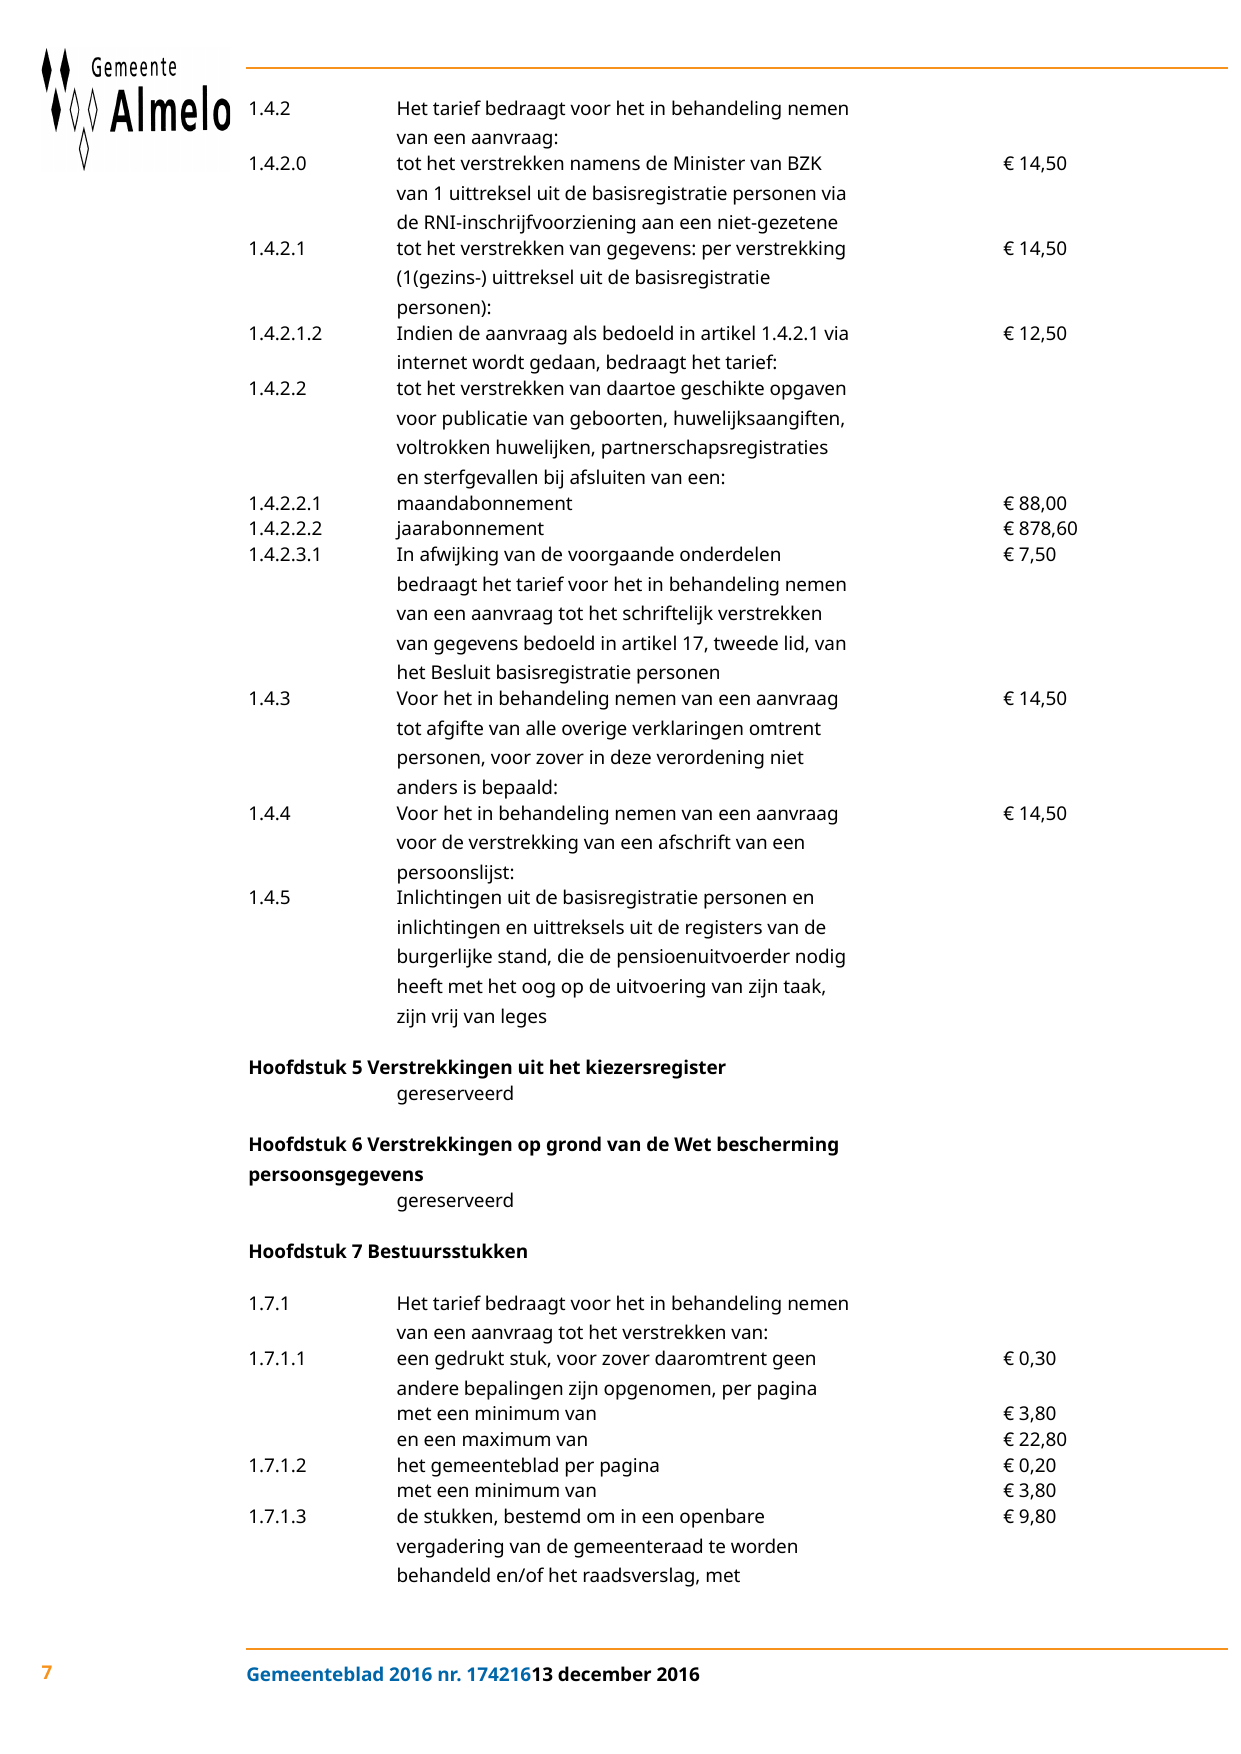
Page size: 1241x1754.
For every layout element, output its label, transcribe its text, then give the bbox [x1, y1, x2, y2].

table_cell [1003, 1132, 1152, 1187]
table_cell € 3,80 [1003, 1400, 1152, 1426]
table_cell € 88,00 [1003, 490, 1152, 515]
table_cell een gedrukt stuk, voor zover daaromtrent geen andere bepalingen zijn opgenomen, per pagina [396, 1345, 855, 1400]
table_cell [248, 1029, 396, 1054]
table_cell [1003, 1238, 1152, 1264]
table_cell [855, 235, 1003, 320]
table_cell Hoofdstuk 5 Verstrekkingen uit het kiezersregister [248, 1054, 855, 1080]
table_cell 1.7.1 [248, 1290, 396, 1345]
table_cell [855, 1400, 1003, 1426]
table_cell Voor het in behandeling nemen van een aanvraag tot afgifte van alle overige verklaringen omtrent personen, voor zover in deze verordening niet anders is bepaald: [396, 685, 855, 800]
table_cell [248, 1106, 396, 1132]
table_cell tot het verstrekken van gegevens: per verstrekking (1(gezins-) uittreksel uit de basisregistratie personen): [396, 235, 855, 320]
table_cell [1003, 885, 1152, 1029]
table_cell [855, 1503, 1003, 1588]
table_cell [396, 1106, 855, 1132]
table_cell Indien de aanvraag als bedoeld in artikel 1.4.2.1 via internet wordt gedaan, bedraagt het tarief: [396, 320, 855, 375]
table_cell 1.4.2.2.1 [248, 490, 396, 515]
table_cell [855, 1290, 1003, 1345]
table_cell € 7,50 [1003, 541, 1152, 685]
table_cell [248, 1080, 396, 1106]
table_cell [1003, 95, 1152, 150]
table_cell [396, 1264, 855, 1290]
table_cell [855, 1426, 1003, 1452]
table_cell [1003, 1213, 1152, 1238]
table_cell [248, 1426, 396, 1452]
table_cell € 3,80 [1003, 1478, 1152, 1503]
table_cell [1003, 1029, 1152, 1054]
table_cell gereserveerd [396, 1080, 855, 1106]
table_cell 1.4.2.0 [248, 150, 396, 235]
table_cell [1003, 1187, 1152, 1213]
table_cell [855, 95, 1003, 150]
table_cell € 14,50 [1003, 685, 1152, 800]
table_cell [248, 1264, 396, 1290]
table_cell [855, 1478, 1003, 1503]
table_cell [855, 685, 1003, 800]
table_cell tot het verstrekken van daartoe geschikte opgaven voor publicatie van geboorten, huwelijksaangiften, voltrokken huwelijken, partnerschapsregistraties en sterfgevallen bij afsluiten van een: [396, 375, 855, 490]
table_cell 1.4.2.3.1 [248, 541, 396, 685]
table_cell [855, 1054, 1003, 1080]
table_cell 1.4.2.1.2 [248, 320, 396, 375]
table_cell € 22,80 [1003, 1426, 1152, 1452]
table_cell [855, 800, 1003, 884]
table_cell [855, 1452, 1003, 1478]
table_cell [1003, 1080, 1152, 1106]
table_cell € 14,50 [1003, 150, 1152, 235]
table_cell de stukken, bestemd om in een openbare vergadering van de gemeenteraad te worden behandeld en/of het raadsverslag, met [396, 1503, 855, 1588]
table_cell € 9,80 [1003, 1503, 1152, 1588]
table_cell Hoofdstuk 6 Verstrekkingen op grond van de Wet bescherming persoonsgegevens [248, 1132, 855, 1187]
table_cell [855, 1106, 1003, 1132]
table_cell [855, 1132, 1003, 1187]
table_cell [855, 1345, 1003, 1400]
table_cell [855, 541, 1003, 685]
table_cell met een minimum van [396, 1400, 855, 1426]
table_cell € 0,30 [1003, 1345, 1152, 1400]
table_cell Voor het in behandeling nemen van een aanvraag voor de verstrekking van een afschrift van een persoonslijst: [396, 800, 855, 884]
table_cell [855, 1213, 1003, 1238]
table_cell [1003, 1290, 1152, 1345]
table_cell jaarabonnement [396, 515, 855, 541]
table_cell [855, 1080, 1003, 1106]
table_cell 1.4.4 [248, 800, 396, 884]
table_cell 1.4.2.2 [248, 375, 396, 490]
table_cell 1.7.1.2 [248, 1452, 396, 1478]
table_cell [855, 375, 1003, 490]
table_cell [855, 885, 1003, 1029]
table_cell en een maximum van [396, 1426, 855, 1452]
table_cell 1.4.2.1 [248, 235, 396, 320]
table_cell Het tarief bedraagt voor het in behandeling nemen van een aanvraag tot het verstrekken van: [396, 1290, 855, 1345]
table_cell 1.7.1.1 [248, 1345, 396, 1400]
table_cell [855, 150, 1003, 235]
table_cell Het tarief bedraagt voor het in behandeling nemen van een aanvraag: [396, 95, 855, 150]
table_cell het gemeenteblad per pagina [396, 1452, 855, 1478]
table_cell tot het verstrekken namens de Minister van BZK van 1 uittreksel uit de basisregistratie personen via de RNI-inschrijfvoorziening aan een niet-gezetene [396, 150, 855, 235]
picture [41, 47, 231, 172]
table_cell € 12,50 [1003, 320, 1152, 375]
table_cell [248, 1478, 396, 1503]
table_cell [855, 1238, 1003, 1264]
table_cell gereserveerd [396, 1187, 855, 1213]
table_cell [248, 1213, 396, 1238]
table_cell 1.4.2 [248, 95, 396, 150]
table_cell [1003, 1264, 1152, 1290]
table_cell met een minimum van [396, 1478, 855, 1503]
table_cell 1.7.1.3 [248, 1503, 396, 1588]
table_cell 1.4.3 [248, 685, 396, 800]
table_cell maandabonnement [396, 490, 855, 515]
table_cell [396, 1213, 855, 1238]
table_cell € 14,50 [1003, 800, 1152, 884]
table_cell [1003, 1106, 1152, 1132]
table_cell [855, 320, 1003, 375]
table_cell [248, 1187, 396, 1213]
table_cell [855, 1187, 1003, 1213]
table_cell [855, 1264, 1003, 1290]
table_cell [396, 1029, 855, 1054]
table_cell [855, 490, 1003, 515]
table_cell [1003, 375, 1152, 490]
table_cell [1003, 1054, 1152, 1080]
table_cell 1.4.5 [248, 885, 396, 1029]
table_cell Inlichtingen uit de basisregistratie personen en inlichtingen en uittreksels uit de registers van de burgerlijke stand, die de pensioenuitvoerder nodig heeft met het oog op de uitvoering van zijn taak, zijn vrij van leges [396, 885, 855, 1029]
table_cell € 878,60 [1003, 515, 1152, 541]
table_cell [855, 515, 1003, 541]
table_cell Hoofdstuk 7 Bestuursstukken [248, 1238, 855, 1264]
table_cell In afwijking van de voorgaande onderdelen bedraagt het tarief voor het in behandeling nemen van een aanvraag tot het schriftelijk verstrekken van gegevens bedoeld in artikel 17, tweede lid, van het Besluit basisregistratie personen [396, 541, 855, 685]
table_cell 1.4.2.2.2 [248, 515, 396, 541]
table_cell [855, 1029, 1003, 1054]
table_cell € 14,50 [1003, 235, 1152, 320]
table_cell € 0,20 [1003, 1452, 1152, 1478]
table_cell [248, 1400, 396, 1426]
